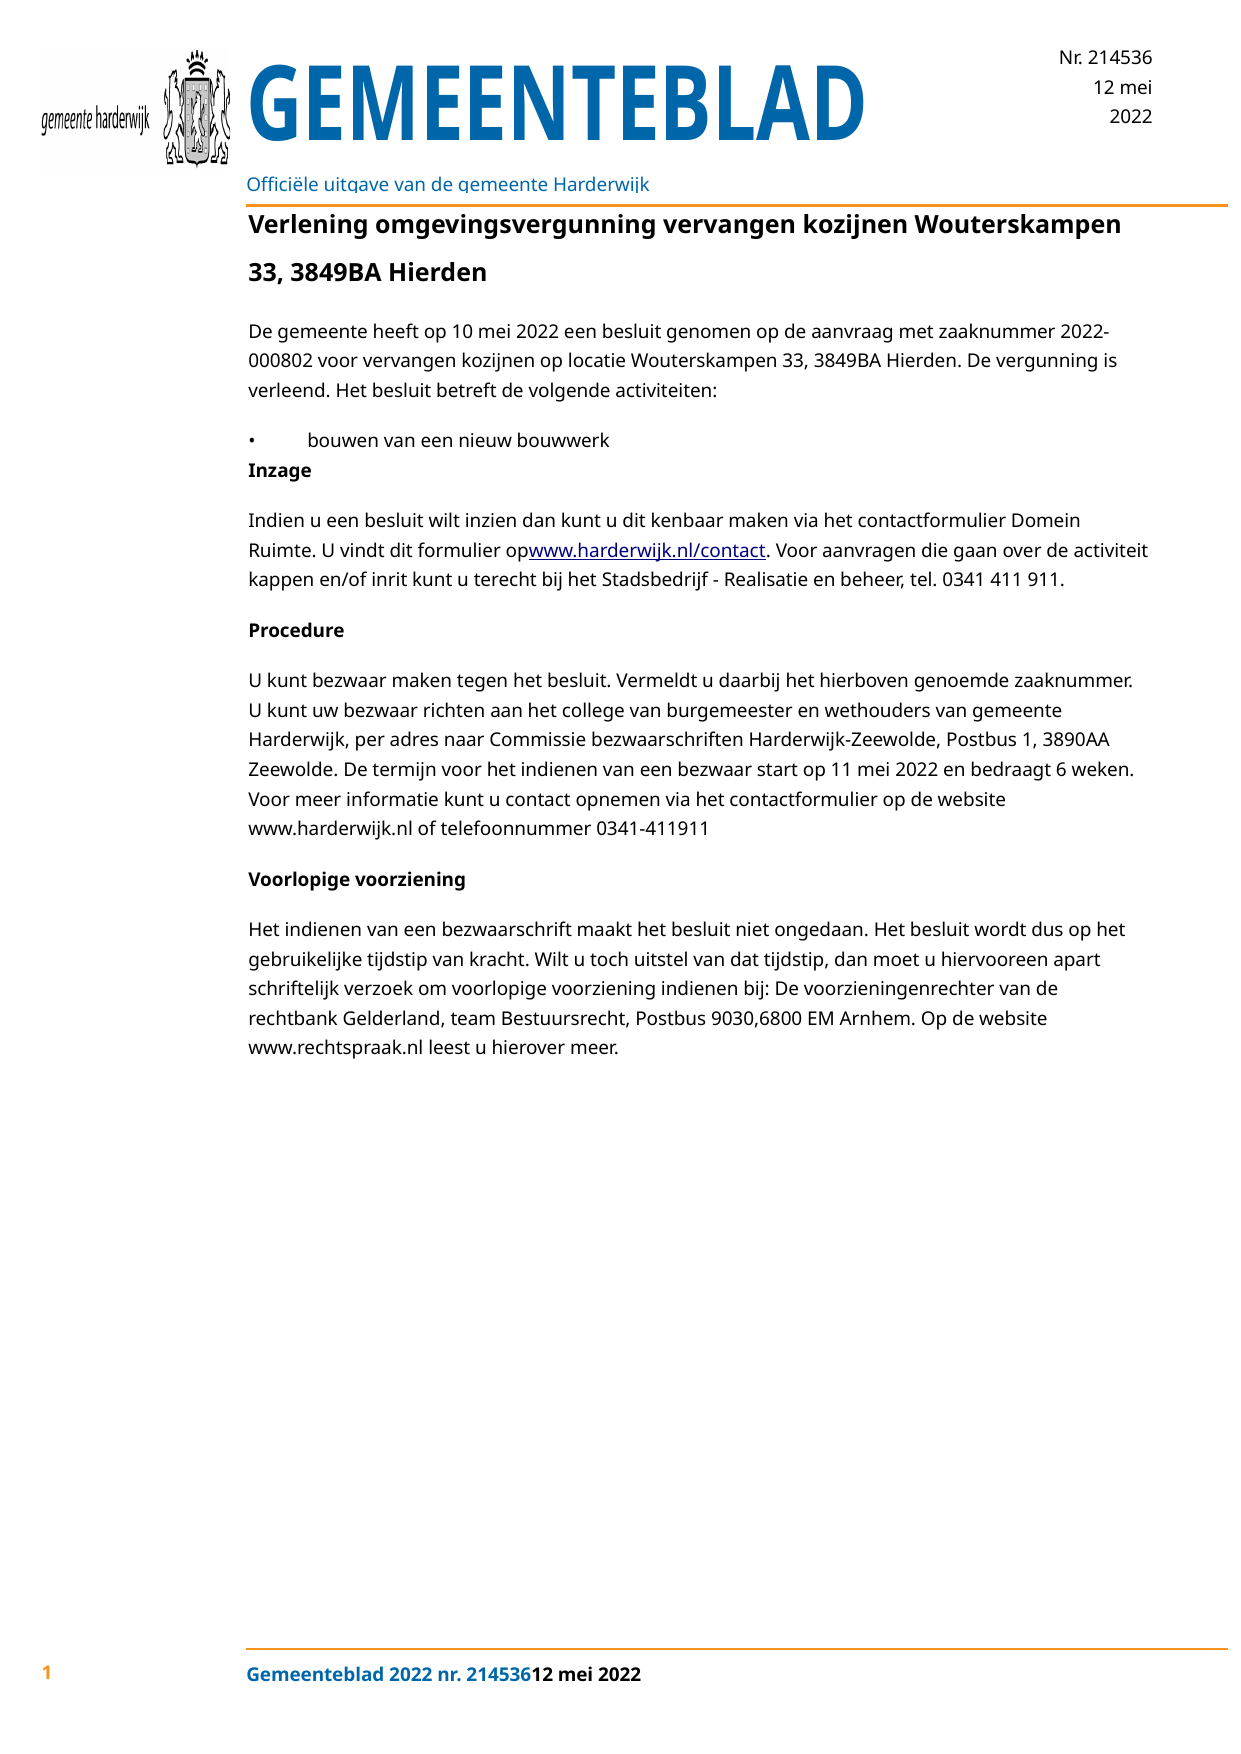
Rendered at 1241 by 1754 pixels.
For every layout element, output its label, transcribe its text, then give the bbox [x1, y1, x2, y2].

text Indien u een besluit wilt inzien dan kunt u dit kenbaar maken via het contactformulier Domein Ruimte. U vindt dit formulier opwww.harderwijk.nl/contact. Voor aanvragen die gaan over de activiteit kappen en/of inrit kunt u terecht bij het Stadsbedrijf - Realisatie en beheer, tel. 0341 411 911. [248, 507, 1152, 592]
text U kunt bezwaar maken tegen het besluit. Vermeldt u daarbij het hierboven genoemde zaaknummer. U kunt uw bezwaar richten aan het college van burgemeester en wethouders van gemeente Harderwijk, per adres naar Commissie bezwaarschriften Harderwijk-Zeewolde, Postbus 1, 3890AA Zeewolde. De termijn voor het indienen van een bezwaar start op 11 mei 2022 en bedraagt 6 weken. Voor meer informatie kunt u contact opnemen via het contactformulier op de website www.harderwijk.nl of telefoonnummer 0341-411911 [248, 667, 1152, 841]
list bouwen van een nieuw bouwwerk [248, 427, 1152, 453]
text De gemeente heeft op 10 mei 2022 een besluit genomen op de aanvraag met zaaknummer 2022-000802 voor vervangen kozijnen op locatie Wouterskampen 33, 3849BA Hierden. De vergunning is verleend. Het besluit betreft de volgende activiteiten: [248, 318, 1152, 403]
text Verlening omgevingsvergunning vervangen kozijnen Wouterskampen 33, 3849BA Hierden [248, 207, 1152, 288]
text Voorlopige voorziening [248, 866, 1152, 892]
text Inzage [248, 457, 1152, 483]
text Procedure [248, 617, 1152, 643]
picture [41, 47, 231, 172]
text Het indienen van een bezwaarschrift maakt het besluit niet ongedaan. Het besluit wordt dus op het gebruikelijke tijdstip van kracht. Wilt u toch uitstel van dat tijdstip, dan moet u hiervooreen apart schriftelijk verzoek om voorlopige voorziening indienen bij: De voorzieningenrechter van de rechtbank Gelderland, team Bestuursrecht, Postbus 9030,6800 EM Arnhem. Op de website www.rechtspraak.nl leest u hierover meer. [248, 916, 1152, 1060]
